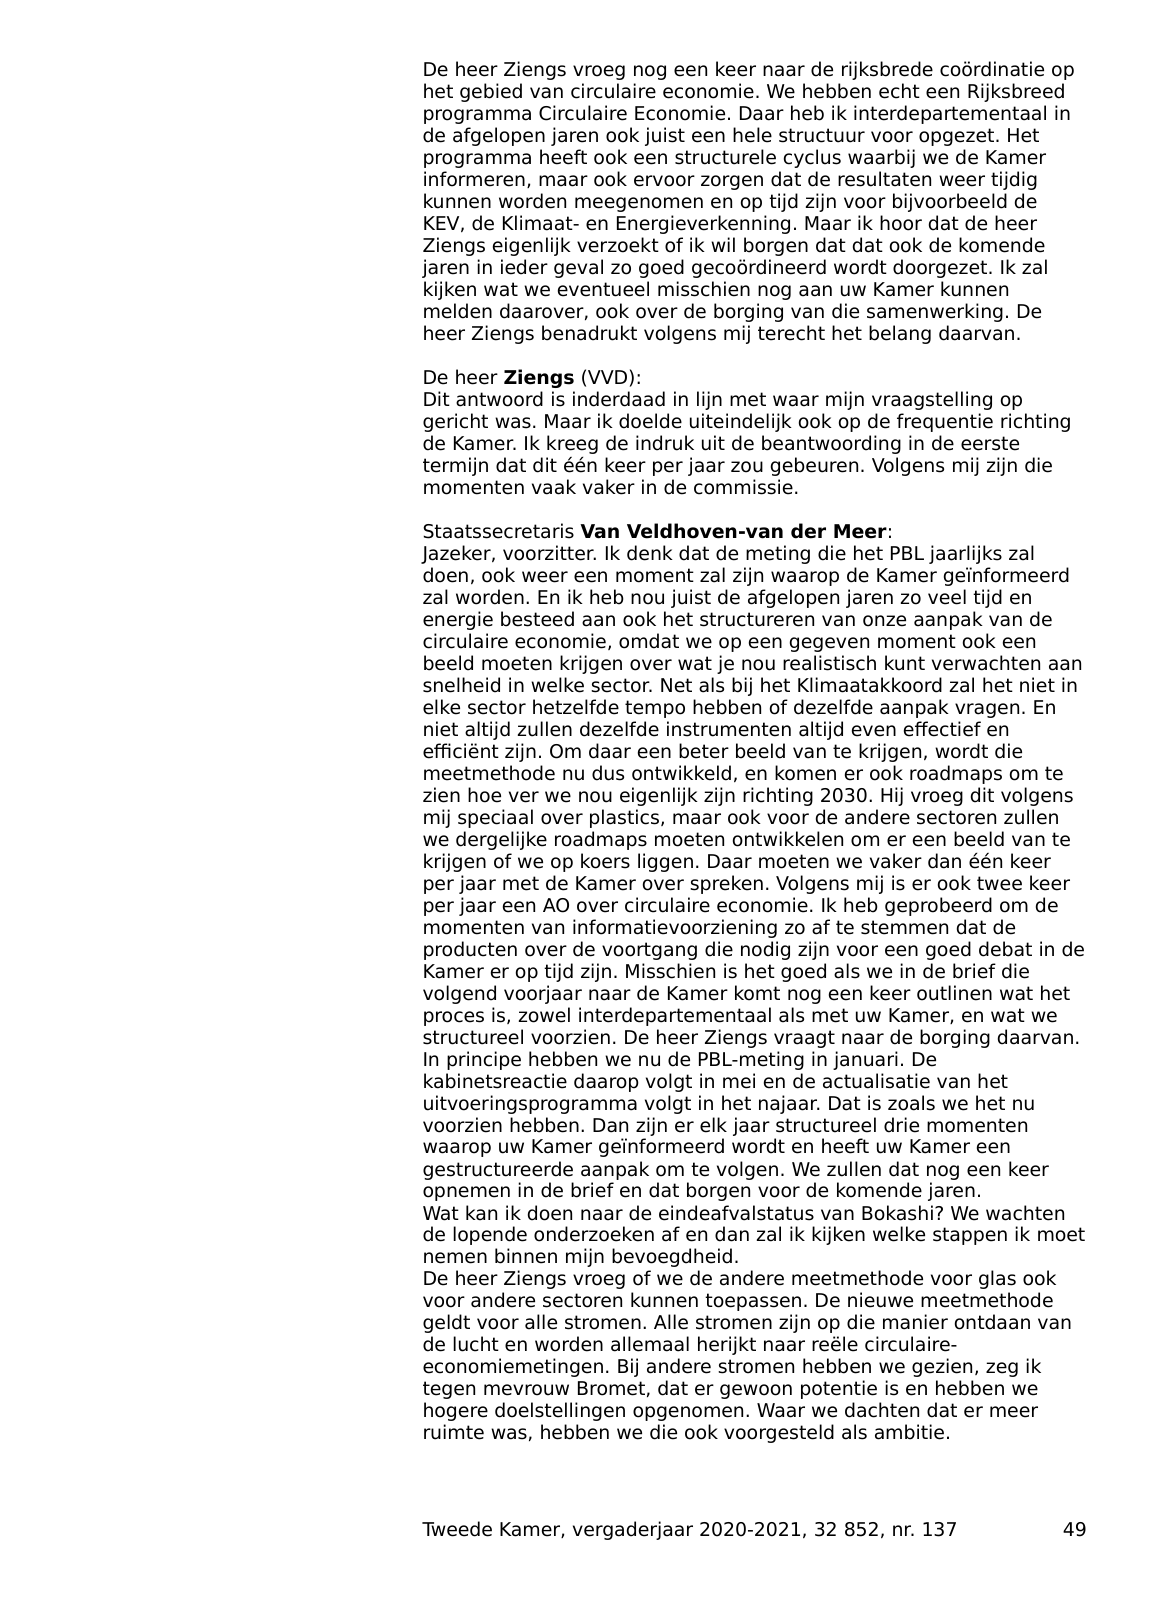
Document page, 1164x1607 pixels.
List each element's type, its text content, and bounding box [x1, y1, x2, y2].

text Dit antwoord is inderdaad in lijn met waar mijn vraagstelling op gericht was. Maar ik doelde uiteindelijk ook op de frequentie richting de Kamer. Ik kreeg de indruk uit de beantwoording in de eerste termijn dat dit één keer per jaar zou gebeuren. Volgens mij zijn die momenten vaak vaker in de commissie. [422, 389, 1087, 499]
text Jazeker, voorzitter. Ik denk dat de meting die het PBL jaarlijks zal doen, ook weer een moment zal zijn waarop de Kamer geïnformeerd zal worden. En ik heb nou juist de afgelopen jaren zo veel tijd en energie besteed aan ook het structureren van onze aanpak van de circulaire economie, omdat we op een gegeven moment ook een beeld moeten krijgen over wat je nou realistisch kunt verwachten aan snelheid in welke sector. Net als bij het Klimaatakkoord zal het niet in elke sector hetzelfde tempo hebben of dezelfde aanpak vragen. En niet altijd zullen dezelfde instrumenten altijd even effectief en efficiënt zijn. Om daar een beter beeld van te krijgen, wordt die meetmethode nu dus ontwikkeld, en komen er ook roadmaps om te zien hoe ver we nou eigenlijk zijn richting 2030. Hij vroeg dit volgens mij speciaal over plastics, maar ook voor de andere sectoren zullen we dergelijke roadmaps moeten ontwikkelen om er een beeld van te krijgen of we op koers liggen. Daar moeten we vaker dan één keer per jaar met de Kamer over spreken. Volgens mij is er ook twee keer per jaar een AO over circulaire economie. Ik heb geprobeerd om de momenten van informatievoorziening zo af te stemmen dat de producten over de voortgang die nodig zijn voor een goed debat in de Kamer er op tijd zijn. Misschien is het goed als we in de brief die volgend voorjaar naar de Kamer komt nog een keer outlinen wat het proces is, zowel interdepartementaal als met uw Kamer, en wat we structureel voorzien. De heer Ziengs vraagt naar de borging daarvan. In principe hebben we nu de PBL-meting in januari. De kabinetsreactie daarop volgt in mei en de actualisatie van het uitvoeringsprogramma volgt in het najaar. Dat is zoals we het nu voorzien hebben. Dan zijn er elk jaar structureel drie momenten waarop uw Kamer geïnformeerd wordt en heeft uw Kamer een gestructureerde aanpak om te volgen. We zullen dat nog een keer opnemen in de brief en dat borgen voor de komende jaren. [422, 543, 1087, 1202]
text De heer Ziengs vroeg nog een keer naar de rijksbrede coördinatie op het gebied van circulaire economie. We hebben echt een Rijksbreed programma Circulaire Economie. Daar heb ik interdepartementaal in de afgelopen jaren ook juist een hele structuur voor opgezet. Het programma heeft ook een structurele cyclus waarbij we de Kamer informeren, maar ook ervoor zorgen dat de resultaten weer tijdig kunnen worden meegenomen en op tijd zijn voor bijvoorbeeld de KEV, de Klimaat- en Energieverkenning. Maar ik hoor dat de heer Ziengs eigenlijk verzoekt of ik wil borgen dat dat ook de komende jaren in ieder geval zo goed gecoördineerd wordt doorgezet. Ik zal kijken wat we eventueel misschien nog aan uw Kamer kunnen melden daarover, ook over de borging van die samenwerking. De heer Ziengs benadrukt volgens mij terecht het belang daarvan. [422, 59, 1087, 345]
text De heer Ziengs (VVD): [422, 367, 1087, 389]
text Wat kan ik doen naar de eindeafvalstatus van Bokashi? We wachten de lopende onderzoeken af en dan zal ik kijken welke stappen ik moet nemen binnen mijn bevoegdheid. [422, 1202, 1087, 1268]
text De heer Ziengs vroeg of we de andere meetmethode voor glas ook voor andere sectoren kunnen toepassen. De nieuwe meetmethode geldt voor alle stromen. Alle stromen zijn op die manier ontdaan van de lucht en worden allemaal herijkt naar reële circulaire-economiemetingen. Bij andere stromen hebben we gezien, zeg ik tegen mevrouw Bromet, dat er gewoon potentie is en hebben we hogere doelstellingen opgenomen. Waar we dachten dat er meer ruimte was, hebben we die ook voorgesteld als ambitie. [422, 1268, 1087, 1444]
text Staatssecretaris Van Veldhoven-van der Meer: [422, 521, 1087, 543]
